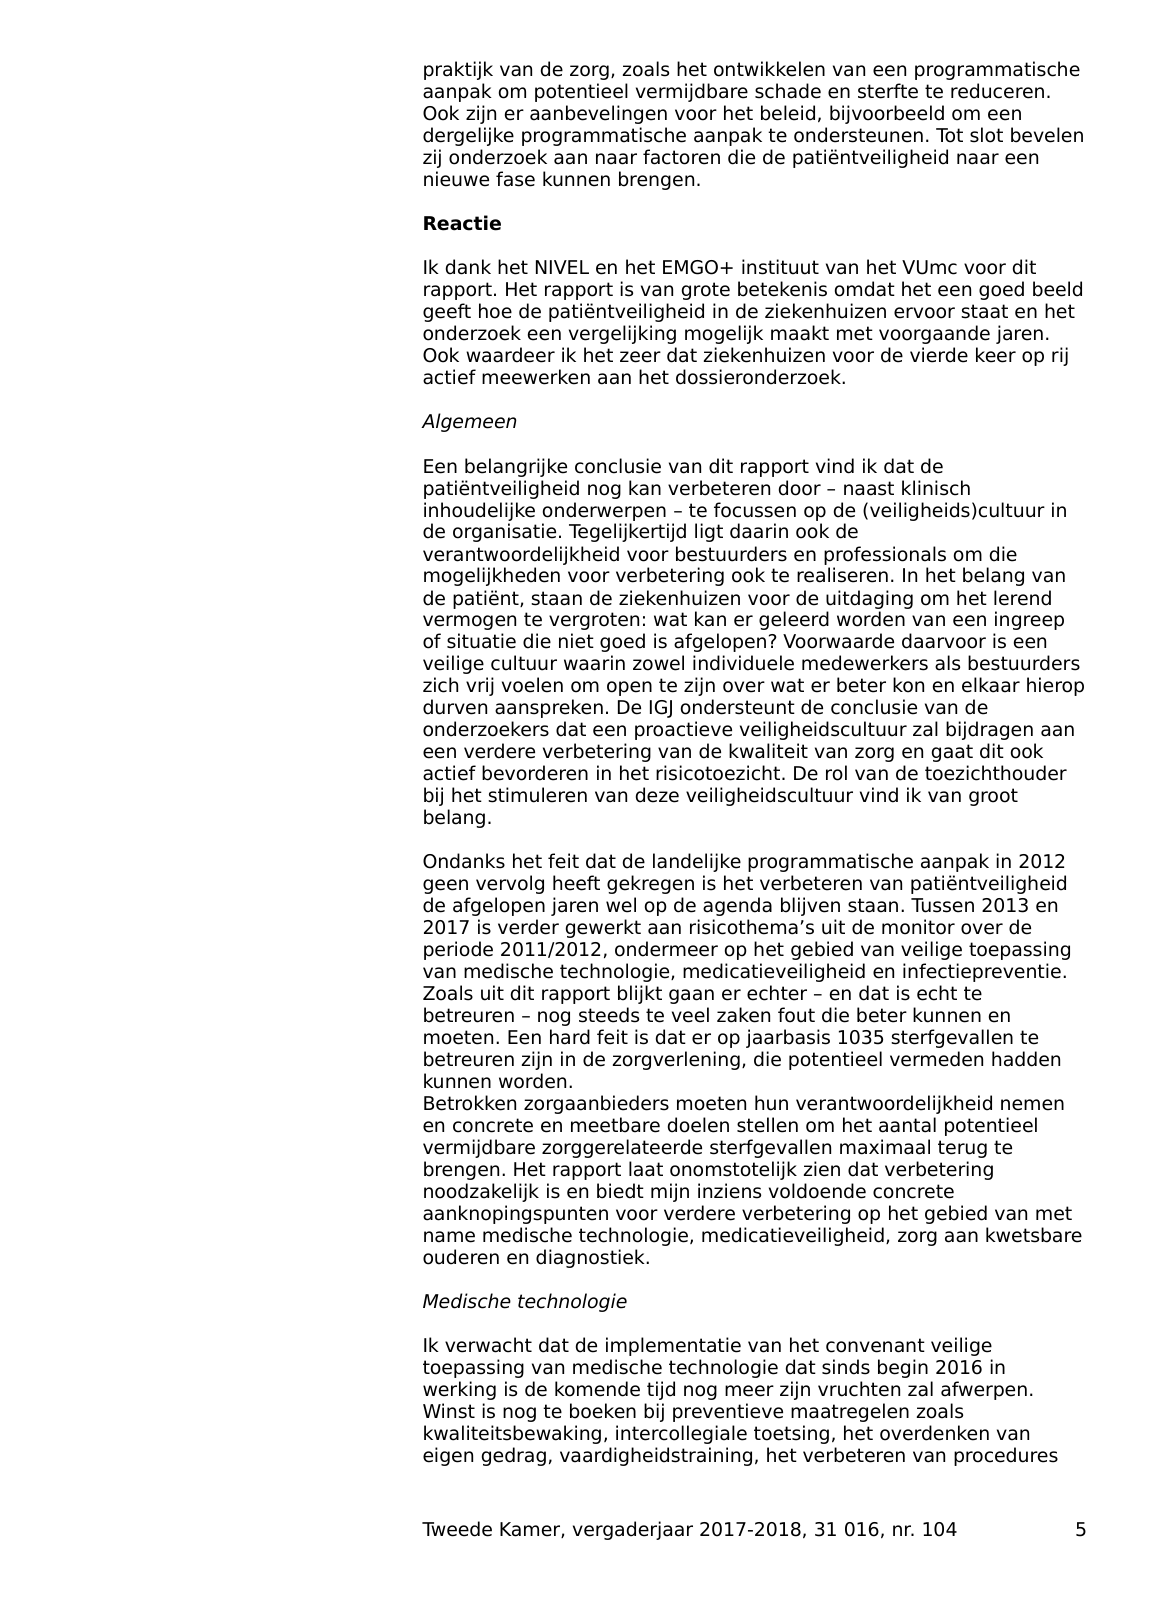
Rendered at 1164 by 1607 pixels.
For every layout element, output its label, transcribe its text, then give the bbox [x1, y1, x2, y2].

subtitle Medische technologie [422, 1291, 1087, 1313]
text Zoals uit dit rapport blijkt gaan er echter – en dat is echt te betreuren – nog steeds te veel zaken fout die beter kunnen en moeten. Een hard feit is dat er op jaarbasis 1035 sterfgevallen te betreuren zijn in de zorgverlening, die potentieel vermeden hadden kunnen worden. [422, 983, 1087, 1093]
text Ik verwacht dat de implementatie van het convenant veilige toepassing van medische technologie dat sinds begin 2016 in werking is de komende tijd nog meer zijn vruchten zal afwerpen. Winst is nog te boeken bij preventieve maatregelen zoals kwaliteitsbewaking, intercollegiale toetsing, het overdenken van eigen gedrag, vaardigheidstraining, het verbeteren van procedures [422, 1335, 1087, 1467]
text verantwoordelijkheid voor bestuurders en professionals om die mogelijkheden voor verbetering ook te realiseren. In het belang van de patiënt, staan de ziekenhuizen voor de uitdaging om het lerend vermogen te vergroten: wat kan er geleerd worden van een ingreep of situatie die niet goed is afgelopen? Voorwaarde daarvoor is een veilige cultuur waarin zowel individuele medewerkers als bestuurders zich vrij voelen om open te zijn over wat er beter kon en elkaar hierop durven aanspreken. De IGJ ondersteunt de conclusie van de onderzoekers dat een proactieve veiligheidscultuur zal bijdragen aan een verdere verbetering van de kwaliteit van zorg en gaat dit ook actief bevorderen in het risicotoezicht. De rol van de toezichthouder bij het stimuleren van deze veiligheidscultuur vind ik van groot belang. [422, 543, 1087, 829]
subtitle Algemeen [422, 411, 1087, 433]
text Ondanks het feit dat de landelijke programmatische aanpak in 2012 geen vervolg heeft gekregen is het verbeteren van patiëntveiligheid de afgelopen jaren wel op de agenda blijven staan. Tussen 2013 en 2017 is verder gewerkt aan risicothema’s uit de monitor over de periode 2011/2012, ondermeer op het gebied van veilige toepassing van medische technologie, medicatieveiligheid en infectiepreventie. [422, 851, 1087, 983]
subtitle Reactie [422, 213, 1087, 235]
text Een belangrijke conclusie van dit rapport vind ik dat de patiëntveiligheid nog kan verbeteren door – naast klinisch inhoudelijke onderwerpen – te focussen op de (veiligheids)cultuur in de organisatie. Tegelijkertijd ligt daarin ook de [422, 456, 1087, 543]
text praktijk van de zorg, zoals het ontwikkelen van een programmatische aanpak om potentieel vermijdbare schade en sterfte te reduceren. Ook zijn er aanbevelingen voor het beleid, bijvoorbeeld om een dergelijke programmatische aanpak te ondersteunen. Tot slot bevelen zij onderzoek aan naar factoren die de patiëntveiligheid naar een nieuwe fase kunnen brengen. [422, 59, 1087, 191]
text Betrokken zorgaanbieders moeten hun verantwoordelijkheid nemen en concrete en meetbare doelen stellen om het aantal potentieel vermijdbare zorggerelateerde sterfgevallen maximaal terug te brengen. Het rapport laat onomstotelijk zien dat verbetering noodzakelijk is en biedt mijn inziens voldoende concrete aanknopingspunten voor verdere verbetering op het gebied van met name medische technologie, medicatieveiligheid, zorg aan kwetsbare ouderen en diagnostiek. [422, 1093, 1087, 1269]
text Ik dank het NIVEL en het EMGO+ instituut van het VUmc voor dit rapport. Het rapport is van grote betekenis omdat het een goed beeld geeft hoe de patiëntveiligheid in de ziekenhuizen ervoor staat en het onderzoek een vergelijking mogelijk maakt met voorgaande jaren. Ook waardeer ik het zeer dat ziekenhuizen voor de vierde keer op rij actief meewerken aan het dossieronderzoek. [422, 257, 1087, 389]
